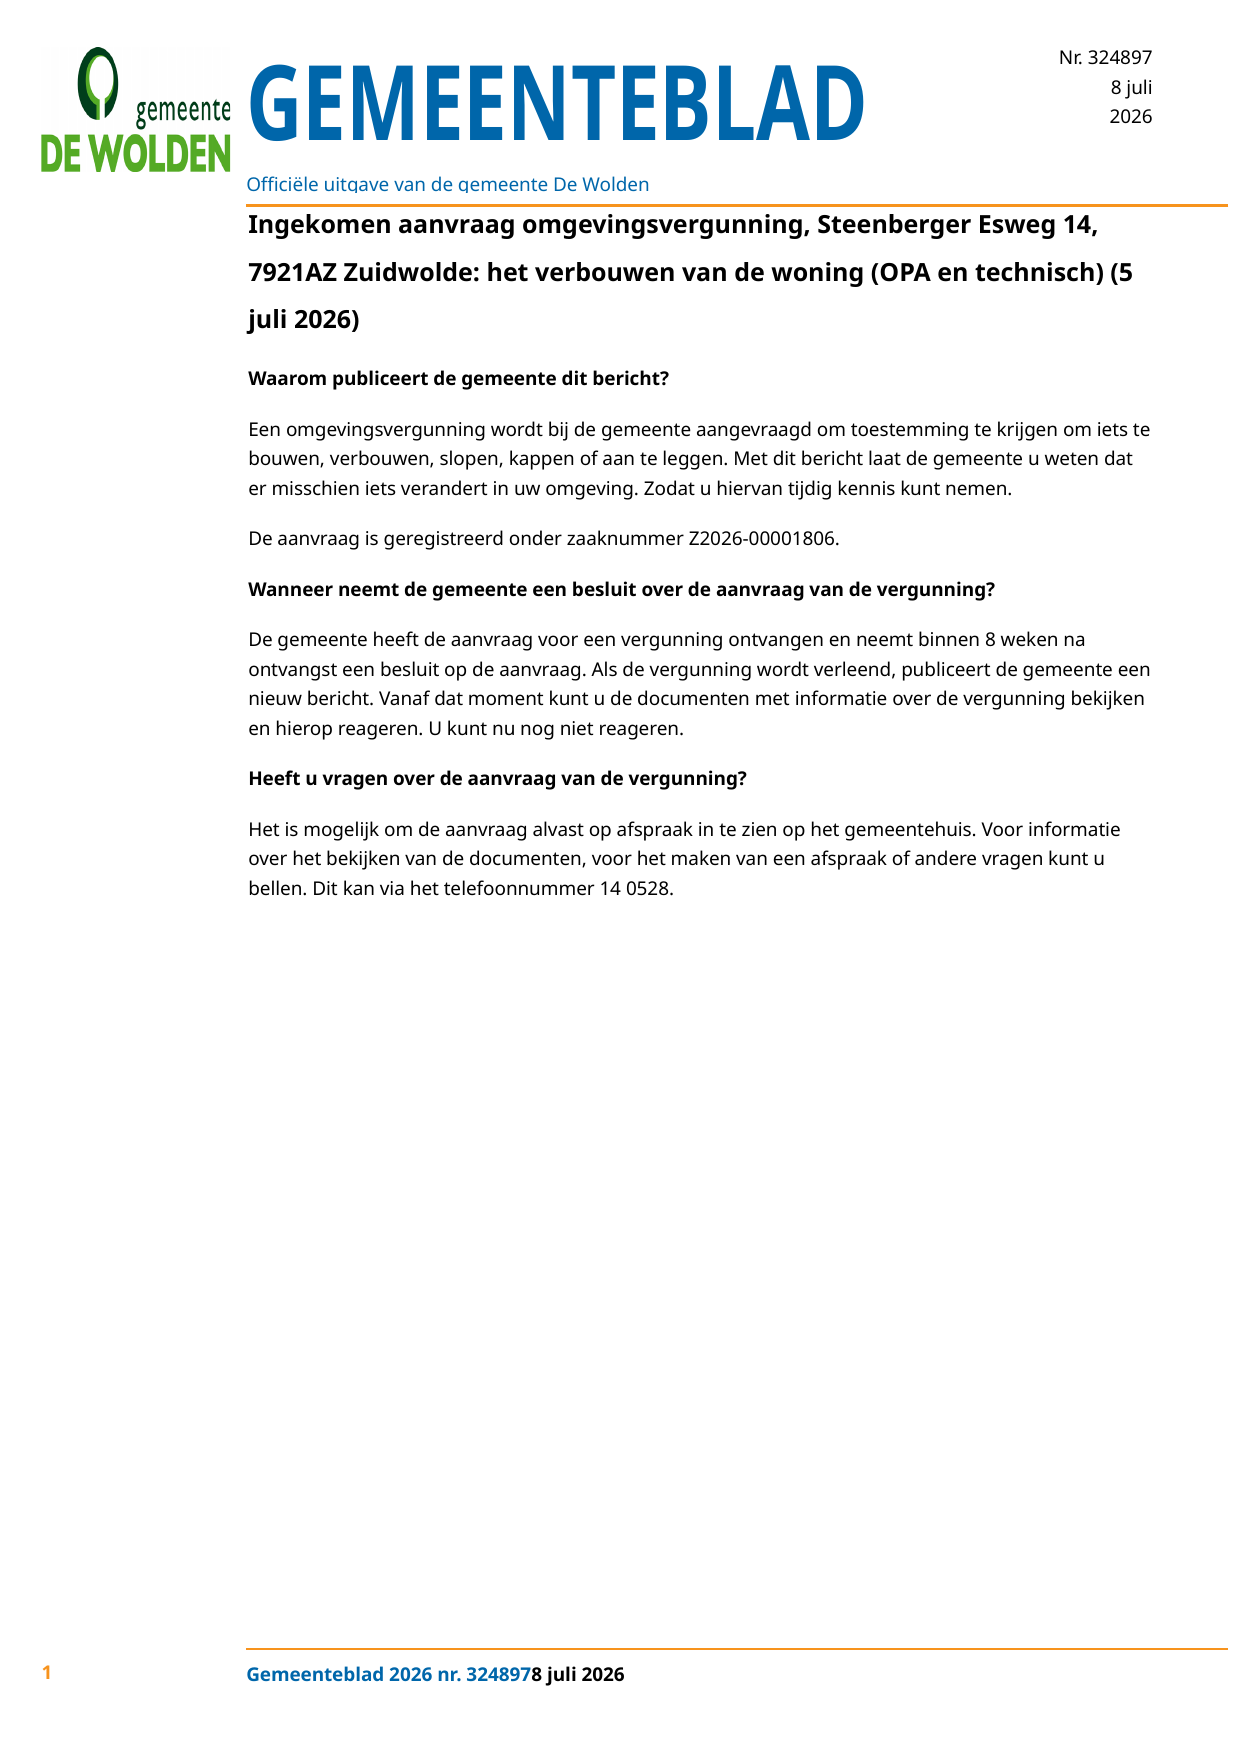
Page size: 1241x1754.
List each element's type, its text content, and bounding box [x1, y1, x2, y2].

text De gemeente heeft de aanvraag voor een vergunning ontvangen en neemt binnen 8 weken na ontvangst een besluit op de aanvraag. Als de vergunning wordt verleend, publiceert de gemeente een nieuw bericht. Vanaf dat moment kunt u de documenten met informatie over de vergunning bekijken en hierop reageren. U kunt nu nog niet reageren. [248, 626, 1152, 741]
text De aanvraag is geregistreerd onder zaaknummer Z2026-00001806. [248, 526, 1152, 551]
text Heeft u vragen over de aanvraag van de vergunning? [248, 766, 1152, 791]
text Waarom publiceert de gemeente dit bericht? [248, 366, 1152, 391]
text Ingekomen aanvraag omgevingsvergunning, Steenberger Esweg 14, 7921AZ Zuidwolde: het verbouwen van de woning (OPA en technisch) (5 juli 2026) [248, 207, 1152, 336]
text Wanneer neemt de gemeente een besluit over de aanvraag van de vergunning? [248, 576, 1152, 602]
picture [41, 47, 231, 172]
text Een omgevingsvergunning wordt bij de gemeente aangevraagd om toestemming te krijgen om iets te bouwen, verbouwen, slopen, kappen of aan te leggen. Met dit bericht laat de gemeente u weten dat er misschien iets verandert in uw omgeving. Zodat u hiervan tijdig kennis kunt nemen. [248, 416, 1152, 501]
text Het is mogelijk om de aanvraag alvast op afspraak in te zien op het gemeentehuis. Voor informatie over het bekijken van de documenten, voor het maken van een afspraak of andere vragen kunt u bellen. Dit kan via het telefoonnummer 14 0528. [248, 816, 1152, 901]
